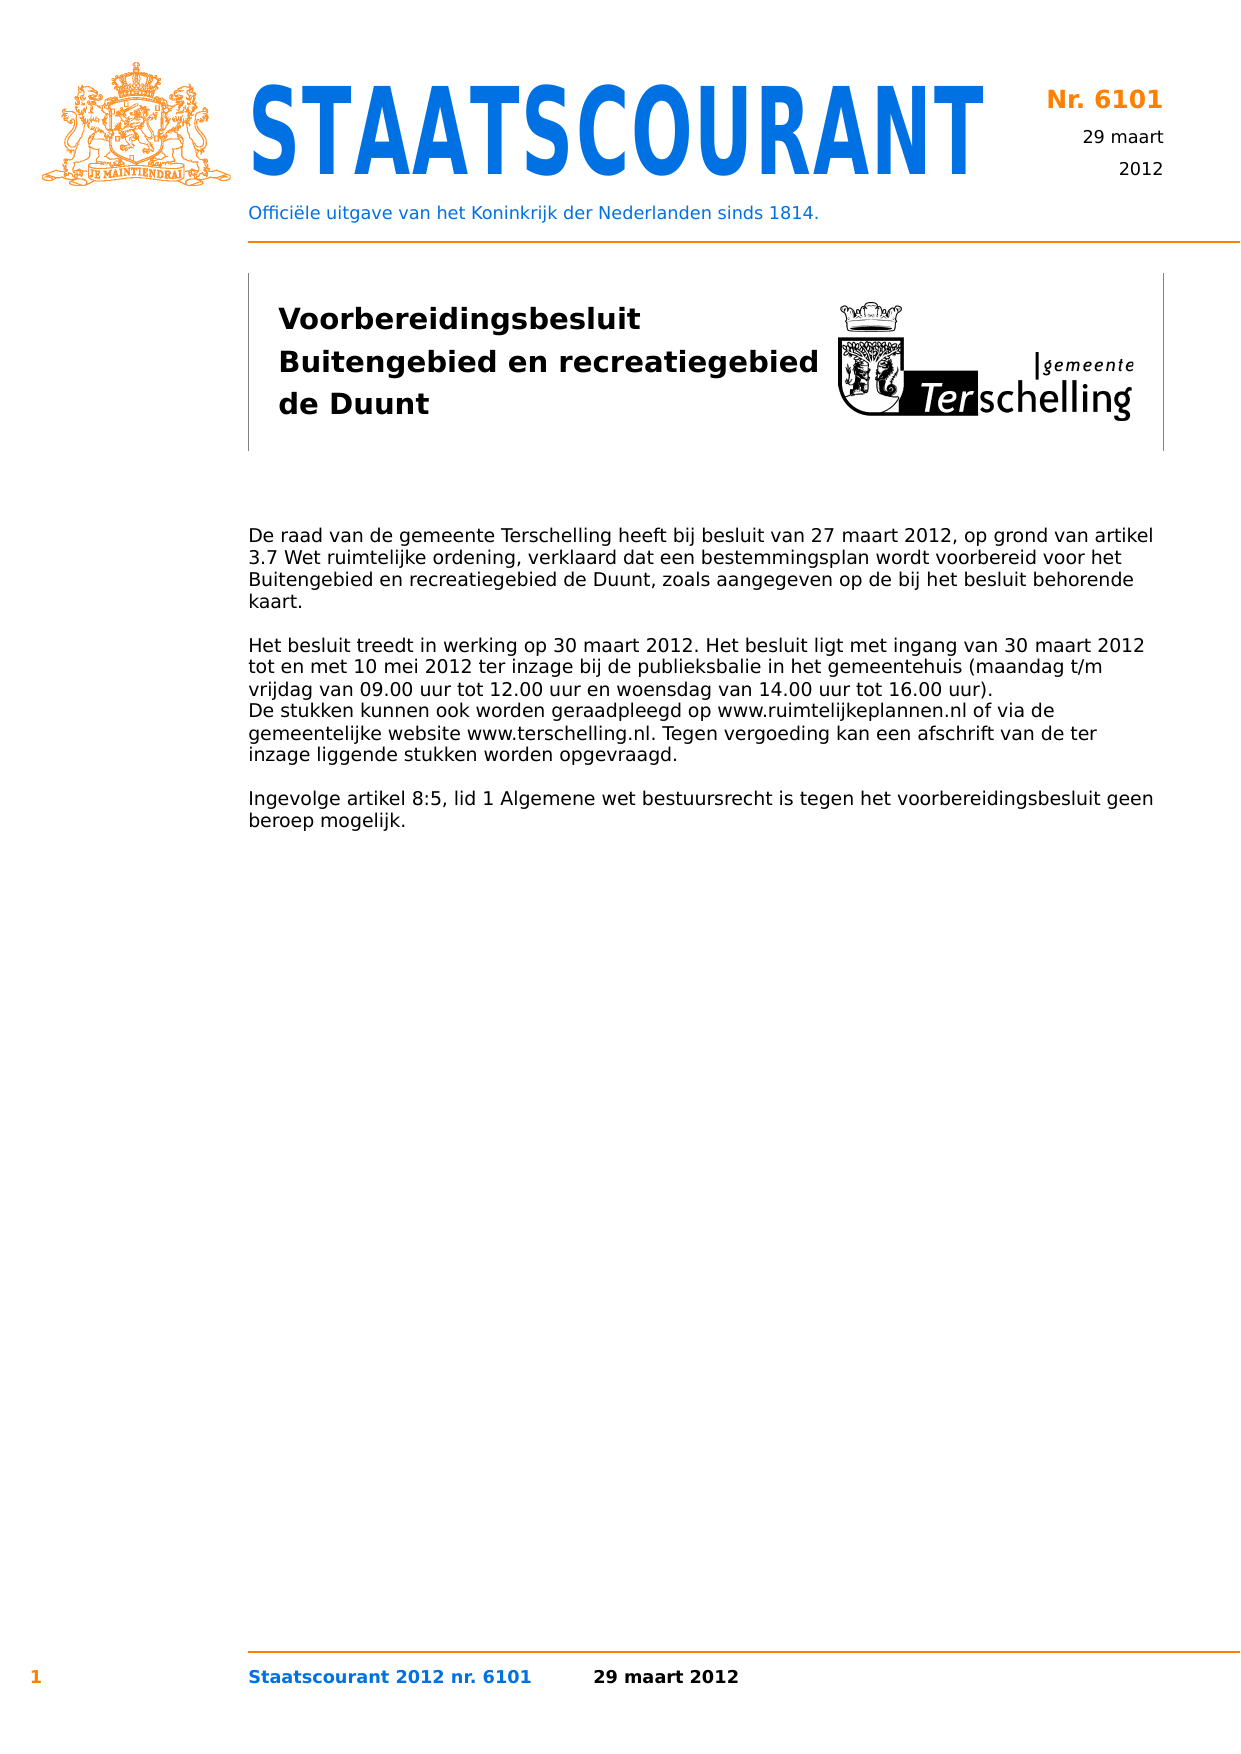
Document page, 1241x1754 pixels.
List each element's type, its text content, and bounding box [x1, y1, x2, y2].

table_header STAATSCOURANT [248, 62, 998, 203]
text De stukken kunnen ook worden geraadpleegd op www.ruimtelijkeplannen.nl of via de gemeentelijke website www.terschelling.nl. Tegen vergoeding kan een afschrift van de ter inzage liggende stukken worden opgevraagd. [248, 700, 1163, 766]
text Het besluit treedt in werking op 30 maart 2012. Het besluit ligt met ingang van 30 maart 2012 tot en met 10 mei 2012 ter inzage bij de publieksbalie in het gemeentehuis (maandag t/m vrijdag van 09.00 uur tot 12.00 uur en woensdag van 14.00 uur tot 16.00 uur). [248, 634, 1163, 700]
text De raad van de gemeente Terschelling heeft bij besluit van 27 maart 2012, op grond van artikel 3.7 Wet ruimtelijke ordening, verklaard dat een bestemmingsplan wordt voorbereid voor het Buitengebied en recreatiegebied de Duunt, zoals aangegeven op de bij het besluit behorende kaart. [248, 525, 1163, 613]
table_cell Officiële uitgave van het Koninkrijk der Nederlanden sinds 1814. [248, 203, 1240, 241]
subtitle Voorbereidingsbesluit Buitengebied en recreatiegebied de Duunt [249, 273, 1163, 451]
picture [838, 302, 1134, 421]
table_cell 29 maart [998, 121, 1240, 153]
table_header [25, 62, 248, 241]
table_header Nr. 6101 [998, 62, 1240, 121]
picture [41, 62, 231, 186]
text Ingevolge artikel 8:5, lid 1 Algemene wet bestuursrecht is tegen het voorbereidingsbesluit geen beroep mogelijk. [248, 788, 1163, 832]
table_cell 2012 [998, 153, 1240, 203]
